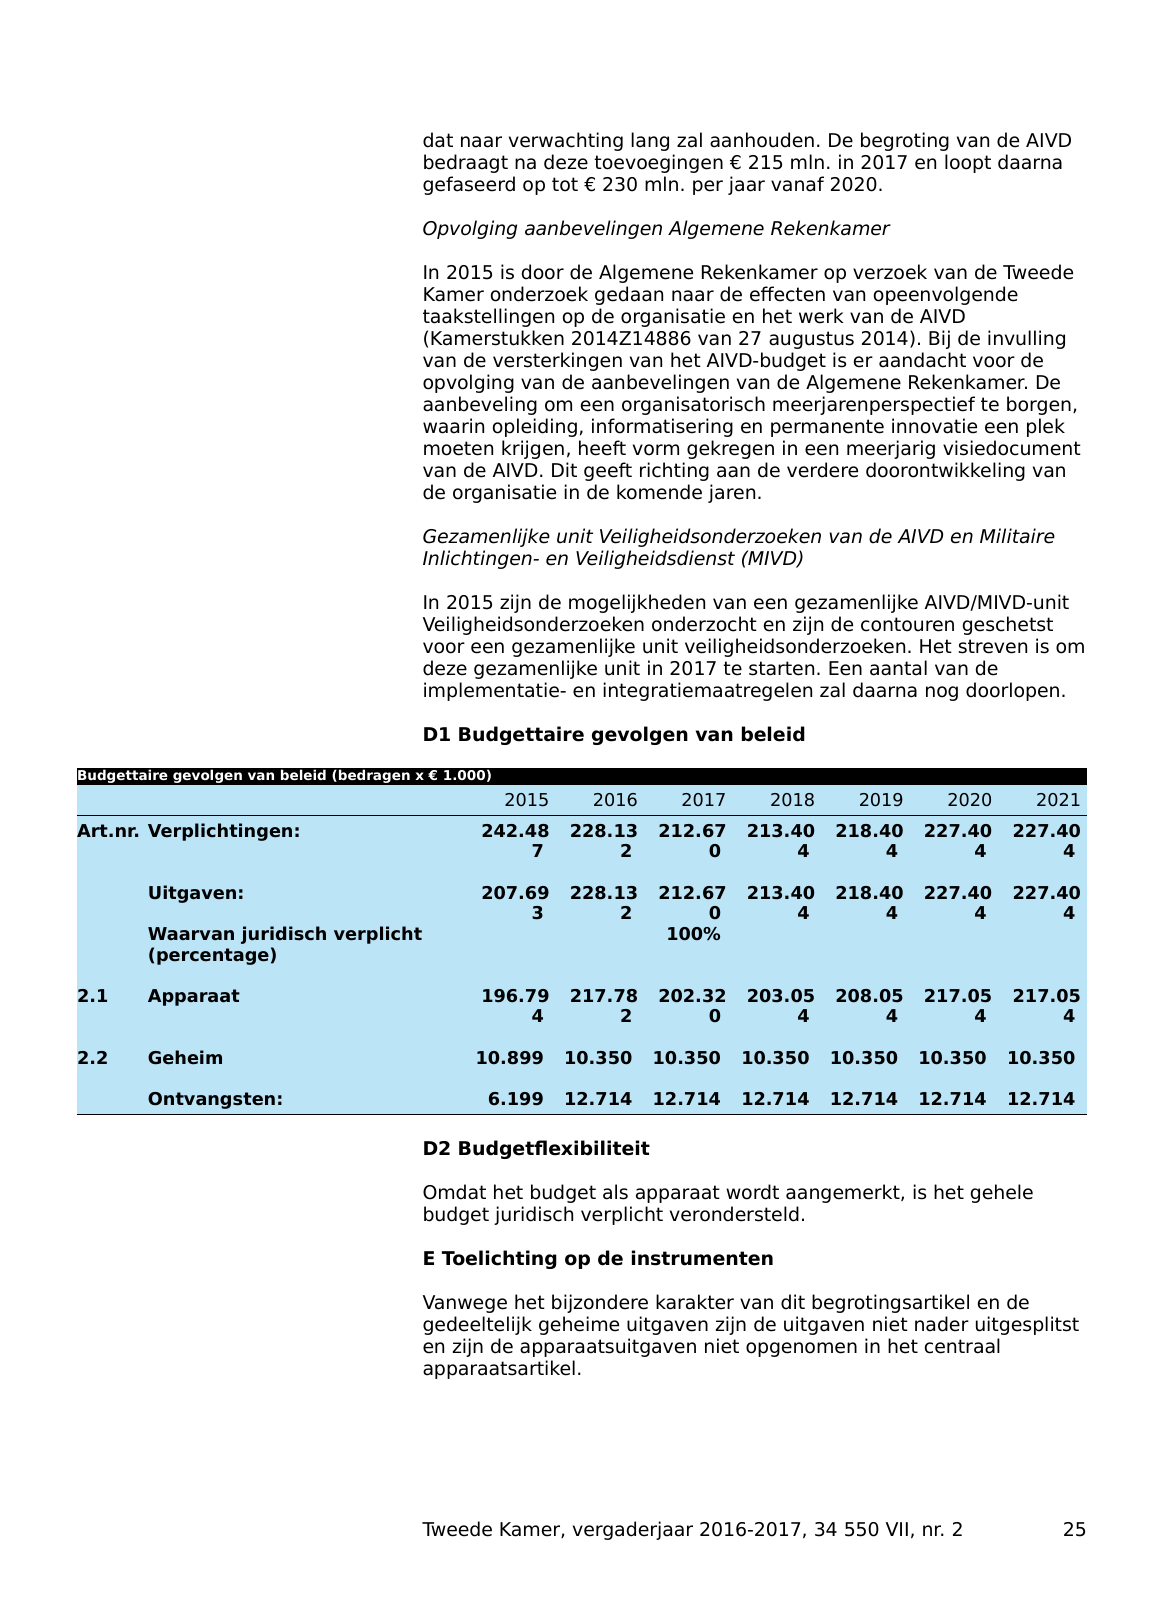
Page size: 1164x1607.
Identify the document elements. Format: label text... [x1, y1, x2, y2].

table_cell Uitgaven: [142, 883, 466, 924]
table_cell [644, 862, 732, 883]
table_cell [732, 965, 821, 986]
table_cell [466, 862, 555, 883]
table_cell [466, 965, 555, 986]
table_cell 207.693 [466, 883, 555, 924]
table_cell 212.670 [644, 816, 732, 862]
table_cell [555, 1027, 644, 1048]
table_cell 227.404 [909, 883, 998, 924]
table_cell [732, 862, 821, 883]
table_cell [998, 965, 1087, 986]
table_cell 208.054 [821, 986, 909, 1027]
table_cell 213.404 [732, 883, 821, 924]
table_cell 212.670 [644, 883, 732, 924]
table_cell 12.714 [644, 1089, 732, 1114]
text Omdat het budget als apparaat wordt aangemerkt, is het gehele budget juridisch verplicht verondersteld. [422, 1182, 1087, 1226]
table_cell [77, 862, 142, 883]
table_cell 12.714 [555, 1089, 644, 1114]
table_cell 228.132 [555, 883, 644, 924]
table_cell 227.404 [998, 816, 1087, 862]
table_cell [998, 924, 1087, 965]
table_cell 10.350 [732, 1048, 821, 1068]
table_cell [909, 965, 998, 986]
table_cell [998, 862, 1087, 883]
table_cell 218.404 [821, 816, 909, 862]
table_cell [732, 1068, 821, 1089]
table_cell 217.054 [998, 986, 1087, 1027]
table_cell [821, 965, 909, 986]
table_cell [555, 1068, 644, 1089]
text In 2015 zijn de mogelijkheden van een gezamenlijke AIVD/MIVD-unit Veiligheidsonderzoeken onderzocht en zijn de contouren geschetst voor een gezamenlijke unit veiligheidsonderzoeken. Het streven is om deze gezamenlijke unit in 2017 te starten. Een aantal van de implementatie- en integratiemaatregelen zal daarna nog doorlopen. [422, 592, 1087, 702]
table_cell Apparaat [142, 986, 466, 1027]
table_cell 218.404 [821, 883, 909, 924]
table_cell Verplichtingen: [142, 816, 466, 862]
table_cell 227.404 [998, 883, 1087, 924]
table_cell Waarvan juridisch verplicht (percentage) [142, 924, 466, 965]
table_cell [998, 1027, 1087, 1048]
subtitle E Toelichting op de instrumenten [422, 1248, 1087, 1270]
table_cell [909, 1068, 998, 1089]
table_cell 228.132 [555, 816, 644, 862]
table_cell 12.714 [821, 1089, 909, 1114]
table_cell [142, 785, 466, 815]
table_cell [142, 1068, 466, 1089]
table_cell 202.320 [644, 986, 732, 1027]
table_cell [821, 1027, 909, 1048]
table_cell 2016 [555, 785, 644, 815]
table_cell 217.782 [555, 986, 644, 1027]
table_cell [644, 1027, 732, 1048]
table_cell 10.350 [821, 1048, 909, 1068]
table_cell [466, 1068, 555, 1089]
table_cell 10.350 [998, 1048, 1087, 1068]
text dat naar verwachting lang zal aanhouden. De begroting van de AIVD bedraagt na deze toevoegingen € 215 mln. in 2017 en loopt daarna gefaseerd op tot € 230 mln. per jaar vanaf 2020. [422, 130, 1087, 196]
table_cell 10.350 [909, 1048, 998, 1068]
table_cell [998, 1068, 1087, 1089]
table_cell 2017 [644, 785, 732, 815]
table_cell [77, 1068, 142, 1089]
table_cell [77, 1027, 142, 1048]
table_cell 6.199 [466, 1089, 555, 1114]
table_cell 10.350 [644, 1048, 732, 1068]
table_cell [821, 924, 909, 965]
table_cell [821, 862, 909, 883]
table_cell [909, 1027, 998, 1048]
table_cell [77, 965, 142, 986]
subtitle Opvolging aanbevelingen Algemene Rekenkamer [422, 218, 1087, 240]
table_cell 203.054 [732, 986, 821, 1027]
table_cell [821, 1068, 909, 1089]
table_cell 10.899 [466, 1048, 555, 1068]
table_cell [466, 1027, 555, 1048]
table_cell 227.404 [909, 816, 998, 862]
table_cell [555, 965, 644, 986]
table_cell 2018 [732, 785, 821, 815]
table_cell [142, 965, 466, 986]
table_cell 10.350 [555, 1048, 644, 1068]
table_cell [142, 1027, 466, 1048]
table_cell 12.714 [909, 1089, 998, 1114]
table_cell [77, 883, 142, 924]
table_cell [909, 862, 998, 883]
table_cell [466, 924, 555, 965]
table_cell 100% [644, 924, 732, 965]
table_cell [555, 862, 644, 883]
text Vanwege het bijzondere karakter van dit begrotingsartikel en de gedeeltelijk geheime uitgaven zijn de uitgaven niet nader uitgesplitst en zijn de apparaatsuitgaven niet opgenomen in het centraal apparaatsartikel. [422, 1292, 1087, 1380]
subtitle Gezamenlijke unit Veiligheidsonderzoeken van de AIVD en Militaire Inlichtingen- en Veiligheidsdienst (MIVD) [422, 526, 1087, 570]
table_cell 242.487 [466, 816, 555, 862]
table_cell [644, 965, 732, 986]
table_cell 2015 [466, 785, 555, 815]
table_cell [644, 1068, 732, 1089]
table_cell Art.nr. [77, 816, 142, 862]
table_cell Ontvangsten: [142, 1089, 466, 1114]
table_cell [142, 862, 466, 883]
table_cell 2020 [909, 785, 998, 815]
table_cell [732, 924, 821, 965]
table_cell 213.404 [732, 816, 821, 862]
table_cell [909, 924, 998, 965]
table_cell [77, 924, 142, 965]
table_cell 2019 [821, 785, 909, 815]
table_cell [555, 924, 644, 965]
subtitle D1 Budgettaire gevolgen van beleid [422, 724, 1087, 746]
table_cell 2.2 [77, 1048, 142, 1068]
subtitle D2 Budgetflexibiliteit [422, 1137, 1087, 1159]
table_cell [732, 1027, 821, 1048]
table_cell 12.714 [998, 1089, 1087, 1114]
table_cell 217.054 [909, 986, 998, 1027]
table_cell 196.794 [466, 986, 555, 1027]
table_cell 2.1 [77, 986, 142, 1027]
table_header Budgettaire gevolgen van beleid (bedragen x € 1.000) [77, 768, 1087, 784]
text In 2015 is door de Algemene Rekenkamer op verzoek van de Tweede Kamer onderzoek gedaan naar de effecten van opeenvolgende taakstellingen op de organisatie en het werk van de AIVD (Kamerstukken 2014Z14886 van 27 augustus 2014). Bij de invulling van de versterkingen van het AIVD-budget is er aandacht voor de opvolging van de aanbevelingen van de Algemene Rekenkamer. De aanbeveling om een organisatorisch meerjarenperspectief te borgen, waarin opleiding, informatisering en permanente innovatie een plek moeten krijgen, heeft vorm gekregen in een meerjarig visiedocument van de AIVD. Dit geeft richting aan de verdere doorontwikkeling van de organisatie in de komende jaren. [422, 262, 1087, 504]
table_cell 2021 [998, 785, 1087, 815]
table_cell Geheim [142, 1048, 466, 1068]
table_cell [77, 1089, 142, 1114]
table_cell 12.714 [732, 1089, 821, 1114]
table_cell [77, 785, 142, 815]
